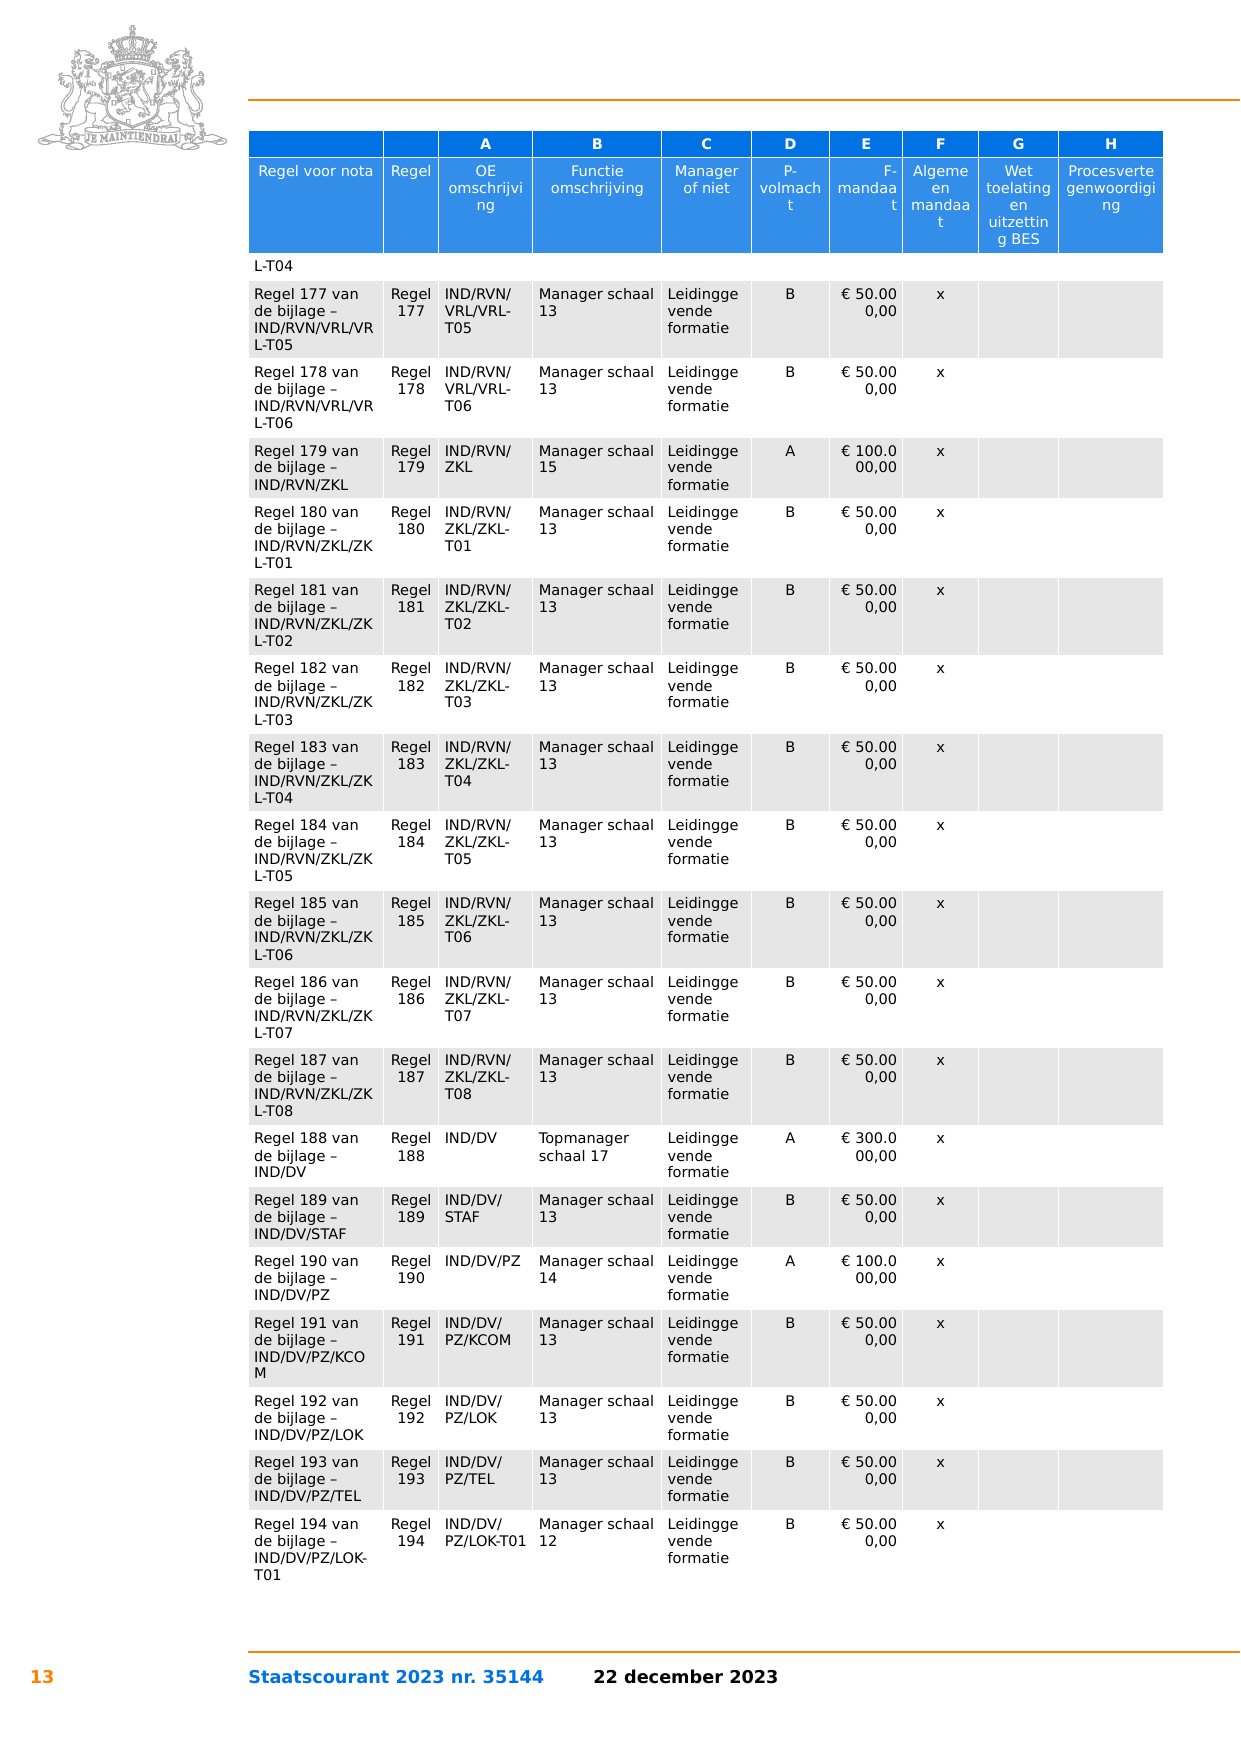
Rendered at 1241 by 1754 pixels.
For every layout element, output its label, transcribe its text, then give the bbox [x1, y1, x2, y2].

table_cell Manager schaal 13 [533, 734, 661, 811]
table_cell [1059, 1126, 1163, 1186]
table_cell [979, 969, 1058, 1046]
table_cell Regel 189 van de bijlage – IND/DV/STAF [249, 1187, 383, 1247]
table_cell Manager schaal 13 [533, 1450, 661, 1510]
table_cell [1059, 734, 1163, 811]
table_cell Regel 185 [384, 891, 438, 968]
table_cell [1059, 656, 1163, 733]
table_cell OE omschrijving [439, 158, 532, 253]
table_cell IND/DV/PZ [439, 1249, 532, 1309]
table_cell Manager schaal 13 [533, 1048, 661, 1125]
table_cell B [752, 813, 829, 890]
table_cell Regel 183 [384, 734, 438, 811]
table_cell [979, 1511, 1058, 1588]
table_cell x [903, 1310, 978, 1387]
table_cell Regel 185 van de bijlage – IND/RVN/ZKL/ZKL-T06 [249, 891, 383, 968]
table_cell B [752, 969, 829, 1046]
table_cell P-volmacht [752, 158, 829, 253]
table_cell [439, 254, 532, 280]
table_cell B [752, 891, 829, 968]
table_cell B [752, 1187, 829, 1247]
table_cell [1059, 438, 1163, 498]
table_cell € 50.000,00 [830, 734, 902, 811]
table_cell B [752, 734, 829, 811]
table_cell IND/DV/PZ/LOK [439, 1388, 532, 1448]
table_cell € 50.000,00 [830, 281, 902, 358]
table_header G [979, 131, 1058, 157]
table_cell Regel 191 [384, 1310, 438, 1387]
table_cell Topmanager schaal 17 [533, 1126, 661, 1186]
table_cell Leidinggevende formatie [662, 499, 751, 576]
table_cell [979, 1048, 1058, 1125]
table_cell x [903, 734, 978, 811]
table_cell x [903, 281, 978, 358]
table_cell € 50.000,00 [830, 656, 902, 733]
table_cell [1059, 1388, 1163, 1448]
table_cell Wet toelating en uitzetting BES [979, 158, 1058, 253]
table_cell Regel 192 [384, 1388, 438, 1448]
table_cell Regel 178 van de bijlage – IND/RVN/VRL/VRL-T06 [249, 359, 383, 437]
table_cell IND/RVN/ZKL/ZKL-T01 [439, 499, 532, 576]
table_cell € 100.000,00 [830, 1249, 902, 1309]
table_cell Manager of niet [662, 158, 751, 253]
table_cell B [752, 578, 829, 655]
table_cell x [903, 499, 978, 576]
table_cell [1059, 254, 1163, 280]
table_cell € 50.000,00 [830, 813, 902, 890]
table_cell x [903, 1450, 978, 1510]
table_cell Regel 177 van de bijlage – IND/RVN/VRL/VRL-T05 [249, 281, 383, 358]
table_header [249, 131, 383, 157]
table_cell [1059, 359, 1163, 437]
table_cell [979, 281, 1058, 358]
table_cell A [752, 438, 829, 498]
table_cell IND/DV/STAF [439, 1187, 532, 1247]
table_cell [1059, 1511, 1163, 1588]
table_cell [1059, 1187, 1163, 1247]
table_cell [1059, 813, 1163, 890]
table_cell € 50.000,00 [830, 359, 902, 437]
table_cell x [903, 1388, 978, 1448]
table_cell x [903, 1126, 978, 1186]
table_cell Procesvertegenwoordiging [1059, 158, 1163, 253]
table_cell Regel 188 [384, 1126, 438, 1186]
table_cell x [903, 1048, 978, 1125]
table_cell [1059, 499, 1163, 576]
table_cell [979, 813, 1058, 890]
table_cell [1059, 281, 1163, 358]
table_header H [1059, 131, 1163, 157]
table_cell Leidinggevende formatie [662, 359, 751, 437]
table_cell Manager schaal 15 [533, 438, 661, 498]
table_cell Manager schaal 13 [533, 1388, 661, 1448]
table_cell A [752, 1126, 829, 1186]
table_cell [979, 499, 1058, 576]
table_cell € 100.000,00 [830, 438, 902, 498]
table_cell x [903, 891, 978, 968]
table_cell [1059, 891, 1163, 968]
table_cell [384, 254, 438, 280]
table_cell Regel 194 van de bijlage – IND/DV/PZ/LOK-T01 [249, 1511, 383, 1588]
table_cell [979, 656, 1058, 733]
table_cell Regel 181 [384, 578, 438, 655]
table_cell € 50.000,00 [830, 1048, 902, 1125]
table_cell [979, 1249, 1058, 1309]
table_cell Regel 179 van de bijlage – IND/RVN/ZKL [249, 438, 383, 498]
table_header B [533, 131, 661, 157]
table_cell Leidinggevende formatie [662, 1310, 751, 1387]
table_cell Regel 186 [384, 969, 438, 1046]
table_cell € 50.000,00 [830, 1187, 902, 1247]
table_cell Regel 184 van de bijlage – IND/RVN/ZKL/ZKL-T05 [249, 813, 383, 890]
table_cell Regel 192 van de bijlage – IND/DV/PZ/LOK [249, 1388, 383, 1448]
table_header D [752, 131, 829, 157]
table_cell Regel 187 van de bijlage – IND/RVN/ZKL/ZKL-T08 [249, 1048, 383, 1125]
table_cell € 50.000,00 [830, 578, 902, 655]
table_cell F-mandaat [830, 158, 902, 253]
table_cell [979, 1310, 1058, 1387]
table_cell [533, 254, 661, 280]
table_cell [979, 254, 1058, 280]
table_cell [979, 438, 1058, 498]
table_cell x [903, 1249, 978, 1309]
table_cell [979, 1388, 1058, 1448]
table_cell IND/RVN/ZKL/ZKL-T02 [439, 578, 532, 655]
table_cell [662, 254, 751, 280]
table_header C [662, 131, 751, 157]
table_cell € 50.000,00 [830, 1450, 902, 1510]
table_cell Regel 178 [384, 359, 438, 437]
table_cell Regel 191 van de bijlage – IND/DV/PZ/KCOM [249, 1310, 383, 1387]
table_cell x [903, 438, 978, 498]
table_cell € 50.000,00 [830, 891, 902, 968]
table_cell Regel 194 [384, 1511, 438, 1588]
table_cell x [903, 656, 978, 733]
table_cell x [903, 813, 978, 890]
table_cell A [752, 1249, 829, 1309]
table_cell IND/RVN/VRL/VRL-T05 [439, 281, 532, 358]
table_cell € 50.000,00 [830, 969, 902, 1046]
table_cell Regel 184 [384, 813, 438, 890]
table_cell Regel 186 van de bijlage – IND/RVN/ZKL/ZKL-T07 [249, 969, 383, 1046]
table_cell B [752, 1450, 829, 1510]
table_cell IND/RVN/ZKL/ZKL-T04 [439, 734, 532, 811]
table_cell [979, 734, 1058, 811]
table_cell Regel 190 van de bijlage – IND/DV/PZ [249, 1249, 383, 1309]
table_cell Regel 180 [384, 499, 438, 576]
table_cell x [903, 1187, 978, 1247]
table_cell Leidinggevende formatie [662, 1048, 751, 1125]
table_cell [979, 1450, 1058, 1510]
table_cell Manager schaal 14 [533, 1249, 661, 1309]
table_cell € 50.000,00 [830, 499, 902, 576]
table_cell [903, 254, 978, 280]
table_cell Functie omschrijving [533, 158, 661, 253]
table_cell [752, 254, 829, 280]
table_cell B [752, 499, 829, 576]
table_cell IND/RVN/ZKL/ZKL-T08 [439, 1048, 532, 1125]
table_cell Leidinggevende formatie [662, 578, 751, 655]
table_cell Leidinggevende formatie [662, 1511, 751, 1588]
table_cell Regel 193 [384, 1450, 438, 1510]
table_cell IND/DV/PZ/TEL [439, 1450, 532, 1510]
table_header F [903, 131, 978, 157]
table_cell [1059, 1310, 1163, 1387]
table_cell Regel 187 [384, 1048, 438, 1125]
table_cell Regel 182 [384, 656, 438, 733]
picture [38, 25, 227, 150]
table_cell x [903, 578, 978, 655]
table_cell Leidinggevende formatie [662, 1450, 751, 1510]
table_cell IND/DV/PZ/KCOM [439, 1310, 532, 1387]
table_cell [1059, 1048, 1163, 1125]
table_cell Manager schaal 13 [533, 1310, 661, 1387]
table_cell IND/RVN/ZKL/ZKL-T07 [439, 969, 532, 1046]
table_header E [830, 131, 902, 157]
table_cell Regel 189 [384, 1187, 438, 1247]
table_cell Leidinggevende formatie [662, 1388, 751, 1448]
table_cell Algemeen mandaat [903, 158, 978, 253]
table_cell Leidinggevende formatie [662, 656, 751, 733]
table_cell Leidinggevende formatie [662, 281, 751, 358]
table_cell Manager schaal 13 [533, 499, 661, 576]
table_cell x [903, 359, 978, 437]
table_cell [1059, 969, 1163, 1046]
table_cell Manager schaal 13 [533, 969, 661, 1046]
table_cell IND/RVN/ZKL [439, 438, 532, 498]
table_cell Manager schaal 13 [533, 578, 661, 655]
table_cell [979, 1126, 1058, 1186]
table_cell B [752, 359, 829, 437]
table_cell B [752, 1048, 829, 1125]
table_cell Manager schaal 13 [533, 1187, 661, 1247]
table_cell Leidinggevende formatie [662, 969, 751, 1046]
table_cell € 300.000,00 [830, 1126, 902, 1186]
table_cell Regel voor nota [249, 158, 383, 253]
table_cell Regel 182 van de bijlage – IND/RVN/ZKL/ZKL-T03 [249, 656, 383, 733]
table_cell Leidinggevende formatie [662, 1187, 751, 1247]
table_cell IND/RVN/ZKL/ZKL-T06 [439, 891, 532, 968]
table_cell [830, 254, 902, 280]
table_cell Regel 180 van de bijlage – IND/RVN/ZKL/ZKL-T01 [249, 499, 383, 576]
table_cell B [752, 656, 829, 733]
table_cell € 50.000,00 [830, 1310, 902, 1387]
table_cell x [903, 969, 978, 1046]
table_cell Manager schaal 13 [533, 656, 661, 733]
table_cell Leidinggevende formatie [662, 891, 751, 968]
table_cell Regel 177 [384, 281, 438, 358]
table_cell Leidinggevende formatie [662, 1126, 751, 1186]
table_cell IND/RVN/ZKL/ZKL-T05 [439, 813, 532, 890]
table_cell Leidinggevende formatie [662, 438, 751, 498]
table_header [384, 131, 438, 157]
table_cell IND/DV [439, 1126, 532, 1186]
table_cell Leidinggevende formatie [662, 1249, 751, 1309]
table_cell [1059, 578, 1163, 655]
table_cell IND/RVN/VRL/VRL-T06 [439, 359, 532, 437]
table_header A [439, 131, 532, 157]
table_cell [979, 578, 1058, 655]
table_cell Leidinggevende formatie [662, 734, 751, 811]
table_cell L-T04 [249, 254, 383, 280]
table_cell B [752, 281, 829, 358]
table_cell B [752, 1388, 829, 1448]
table_cell IND/DV/PZ/LOK-T01 [439, 1511, 532, 1588]
table_cell Regel 190 [384, 1249, 438, 1309]
table_cell € 50.000,00 [830, 1388, 902, 1448]
table_cell Regel 193 van de bijlage – IND/DV/PZ/TEL [249, 1450, 383, 1510]
table_cell Manager schaal 12 [533, 1511, 661, 1588]
table_cell Manager schaal 13 [533, 359, 661, 437]
table_cell Regel 179 [384, 438, 438, 498]
table_cell Manager schaal 13 [533, 813, 661, 890]
table_cell Regel [384, 158, 438, 253]
table_cell [979, 1187, 1058, 1247]
table_cell IND/RVN/ZKL/ZKL-T03 [439, 656, 532, 733]
table_cell B [752, 1511, 829, 1588]
table_cell B [752, 1310, 829, 1387]
table_cell x [903, 1511, 978, 1588]
table_cell Regel 181 van de bijlage – IND/RVN/ZKL/ZKL-T02 [249, 578, 383, 655]
table_cell Leidinggevende formatie [662, 813, 751, 890]
table_cell Manager schaal 13 [533, 281, 661, 358]
table_cell Manager schaal 13 [533, 891, 661, 968]
table_cell € 50.000,00 [830, 1511, 902, 1588]
table_cell Regel 188 van de bijlage – IND/DV [249, 1126, 383, 1186]
table_cell [979, 359, 1058, 437]
table_cell [1059, 1249, 1163, 1309]
table_cell Regel 183 van de bijlage – IND/RVN/ZKL/ZKL-T04 [249, 734, 383, 811]
table_cell [979, 891, 1058, 968]
table_cell [1059, 1450, 1163, 1510]
